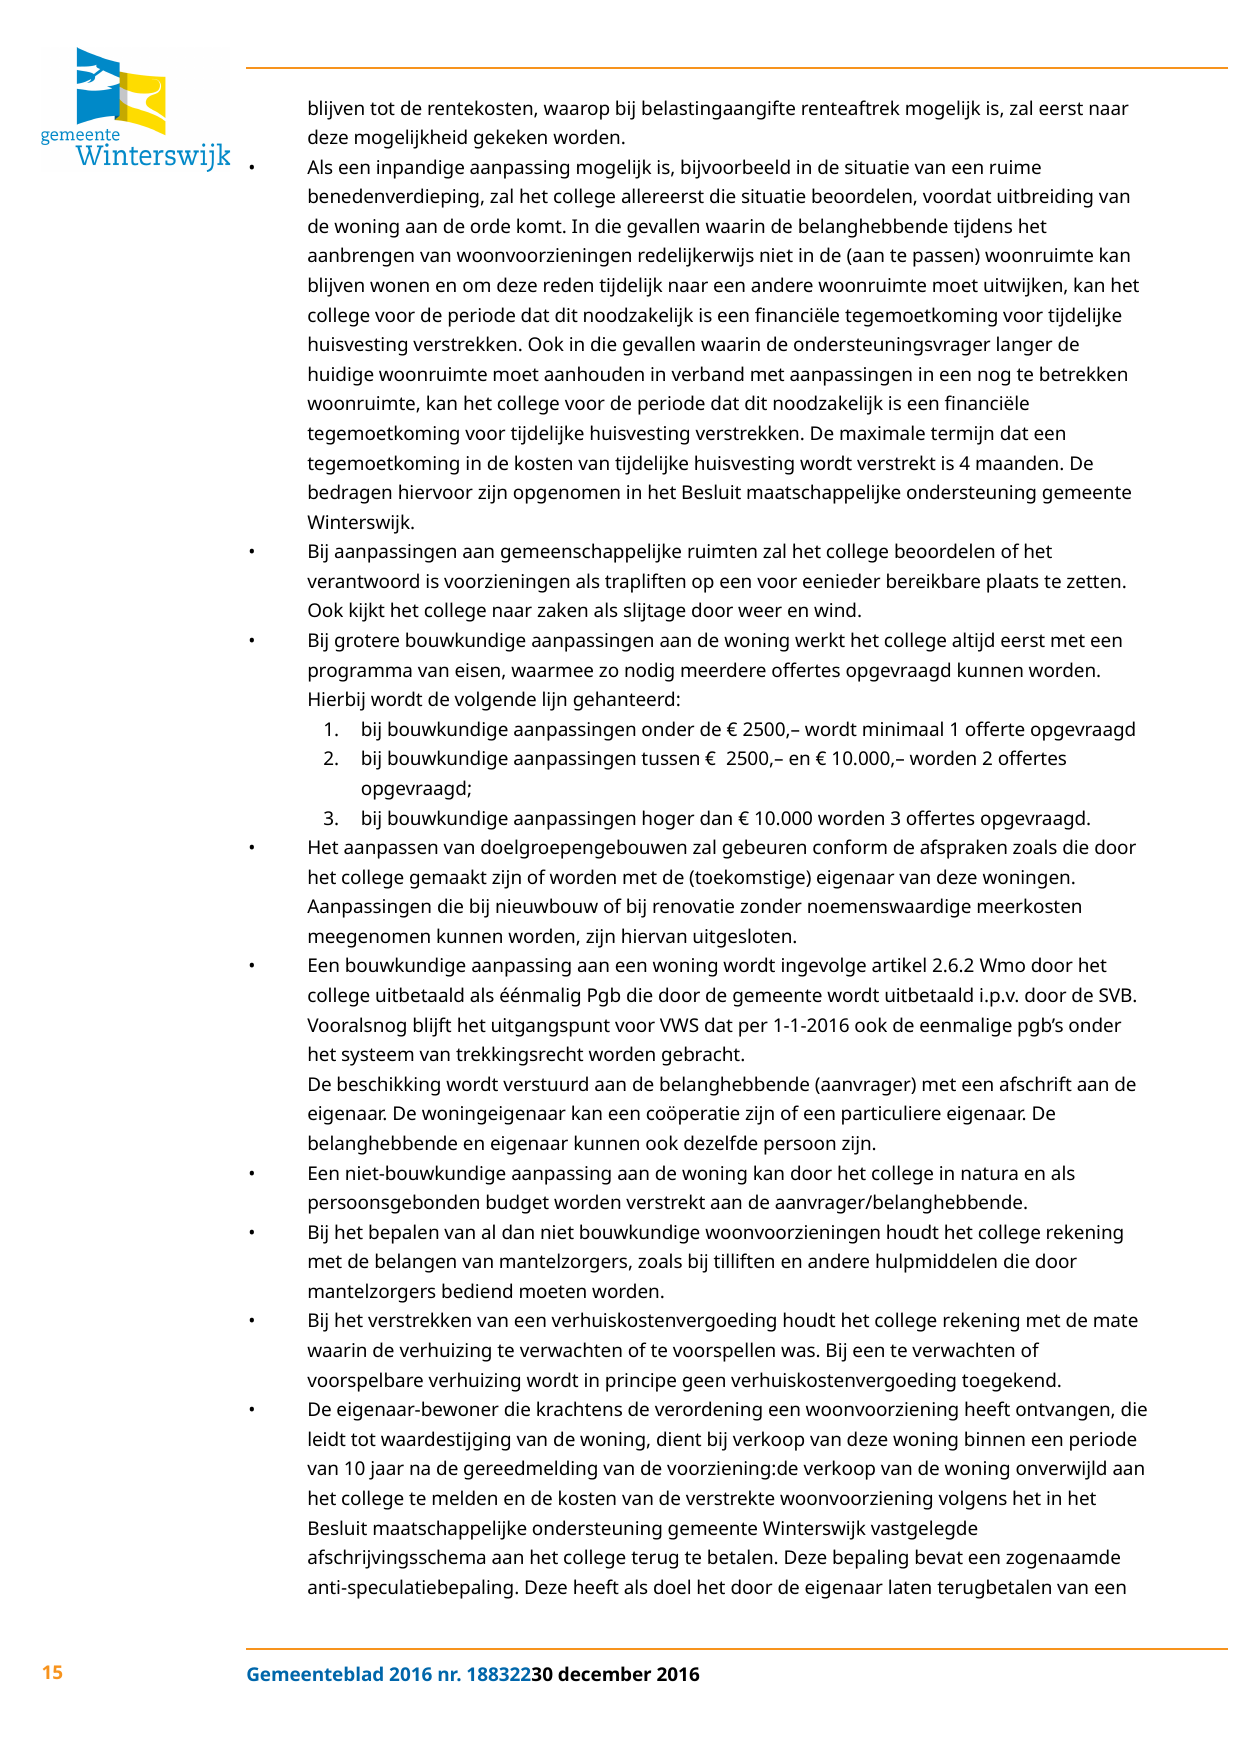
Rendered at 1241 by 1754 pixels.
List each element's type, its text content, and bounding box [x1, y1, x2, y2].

picture [41, 47, 231, 172]
list Het aanpassen van doelgroepengebouwen zal gebeuren conform de afspraken zoals die door het college gemaakt zijn of worden met de (toekomstige) eigenaar van deze woningen. Aanpassingen die bij nieuwbouw of bij renovatie zonder noemenswaardige meerkosten meegenomen kunnen worden, zijn hiervan uitgesloten. [248, 834, 1152, 949]
list De eigenaar-bewoner die krachtens de verordening een woonvoorziening heeft ontvangen, die leidt tot waardestijging van de woning, dient bij verkoop van deze woning binnen een periode van 10 jaar na de gereedmelding van de voorziening:de verkoop van de woning onverwijld aan het college te melden en de kosten van de verstrekte woonvoorziening volgens het in het Besluit maatschappelijke ondersteuning gemeente Winterswijk vastgelegde afschrijvingsschema aan het college terug te betalen. Deze bepaling bevat een zogenaamde anti-speculatiebepaling. Deze heeft als doel het door de eigenaar laten terugbetalen van een [248, 1396, 1152, 1600]
list De beschikking wordt verstuurd aan de belanghebbende (aanvrager) met een afschrift aan de eigenaar. De woningeigenaar kan een coöperatie zijn of een particuliere eigenaar. De belanghebbende en eigenaar kunnen ook dezelfde persoon zijn. [248, 1071, 1152, 1156]
list Bij aanpassingen aan gemeenschappelijke ruimten zal het college beoordelen of het verantwoord is voorzieningen als trapliften op een voor eenieder bereikbare plaats te zetten. Ook kijkt het college naar zaken als slijtage door weer en wind. [248, 538, 1152, 623]
list bij bouwkundige aanpassingen tussen € 2500,– en € 10.000,– worden 2 offertes opgevraagd; [323, 746, 1152, 801]
list Bij het bepalen van al dan niet bouwkundige woonvoorzieningen houdt het college rekening met de belangen van mantelzorgers, zoals bij tilliften en andere hulpmiddelen die door mantelzorgers bediend moeten worden. [248, 1219, 1152, 1304]
list Bij het verstrekken van een verhuiskostenvergoeding houdt het college rekening met de mate waarin de verhuizing te verwachten of te voorspellen was. Bij een te verwachten of voorspelbare verhuizing wordt in principe geen verhuiskostenvergoeding toegekend. [248, 1308, 1152, 1393]
picture [225, 153, 231, 162]
list blijven tot de rentekosten, waarop bij belastingaangifte renteaftrek mogelijk is, zal eerst naar deze mogelijkheid gekeken worden. [248, 95, 1152, 150]
list Een niet-bouwkundige aanpassing aan de woning kan door het college in natura en als persoonsgebonden budget worden verstrekt aan de aanvrager/belanghebbende. [248, 1160, 1152, 1215]
list Bij grotere bouwkundige aanpassingen aan de woning werkt het college altijd eerst met een programma van eisen, waarmee zo nodig meerdere offertes opgevraagd kunnen worden. Hierbij wordt de volgende lijn gehanteerd: [248, 627, 1152, 712]
list bij bouwkundige aanpassingen hoger dan € 10.000 worden 3 offertes opgevraagd. [323, 805, 1152, 831]
list Als een inpandige aanpassing mogelijk is, bijvoorbeeld in de situatie van een ruime benedenverdieping, zal het college allereerst die situatie beoordelen, voordat uitbreiding van de woning aan de orde komt. In die gevallen waarin de belanghebbende tijdens het aanbrengen van woonvoorzieningen redelijkerwijs niet in de (aan te passen) woonruimte kan blijven wonen en om deze reden tijdelijk naar een andere woonruimte moet uitwijken, kan het college voor de periode dat dit noodzakelijk is een financiële tegemoetkoming voor tijdelijke huisvesting verstrekken. Ook in die gevallen waarin de ondersteuningsvrager langer de huidige woonruimte moet aanhouden in verband met aanpassingen in een nog te betrekken woonruimte, kan het college voor de periode dat dit noodzakelijk is een financiële tegemoetkoming voor tijdelijke huisvesting verstrekken. De maximale termijn dat een tegemoetkoming in de kosten van tijdelijke huisvesting wordt verstrekt is 4 maanden. De bedragen hiervoor zijn opgenomen in het Besluit maatschappelijke ondersteuning gemeente Winterswijk. [248, 154, 1152, 535]
list bij bouwkundige aanpassingen onder de € 2500,– wordt minimaal 1 offerte opgevraagd [323, 716, 1152, 742]
list Een bouwkundige aanpassing aan een woning wordt ingevolge artikel 2.6.2 Wmo door het college uitbetaald als éénmalig Pgb die door de gemeente wordt uitbetaald i.p.v. door de SVB. Vooralsnog blijft het uitgangspunt voor VWS dat per 1-1-2016 ook de eenmalige pgb’s onder het systeem van trekkingsrecht worden gebracht. [248, 953, 1152, 1067]
